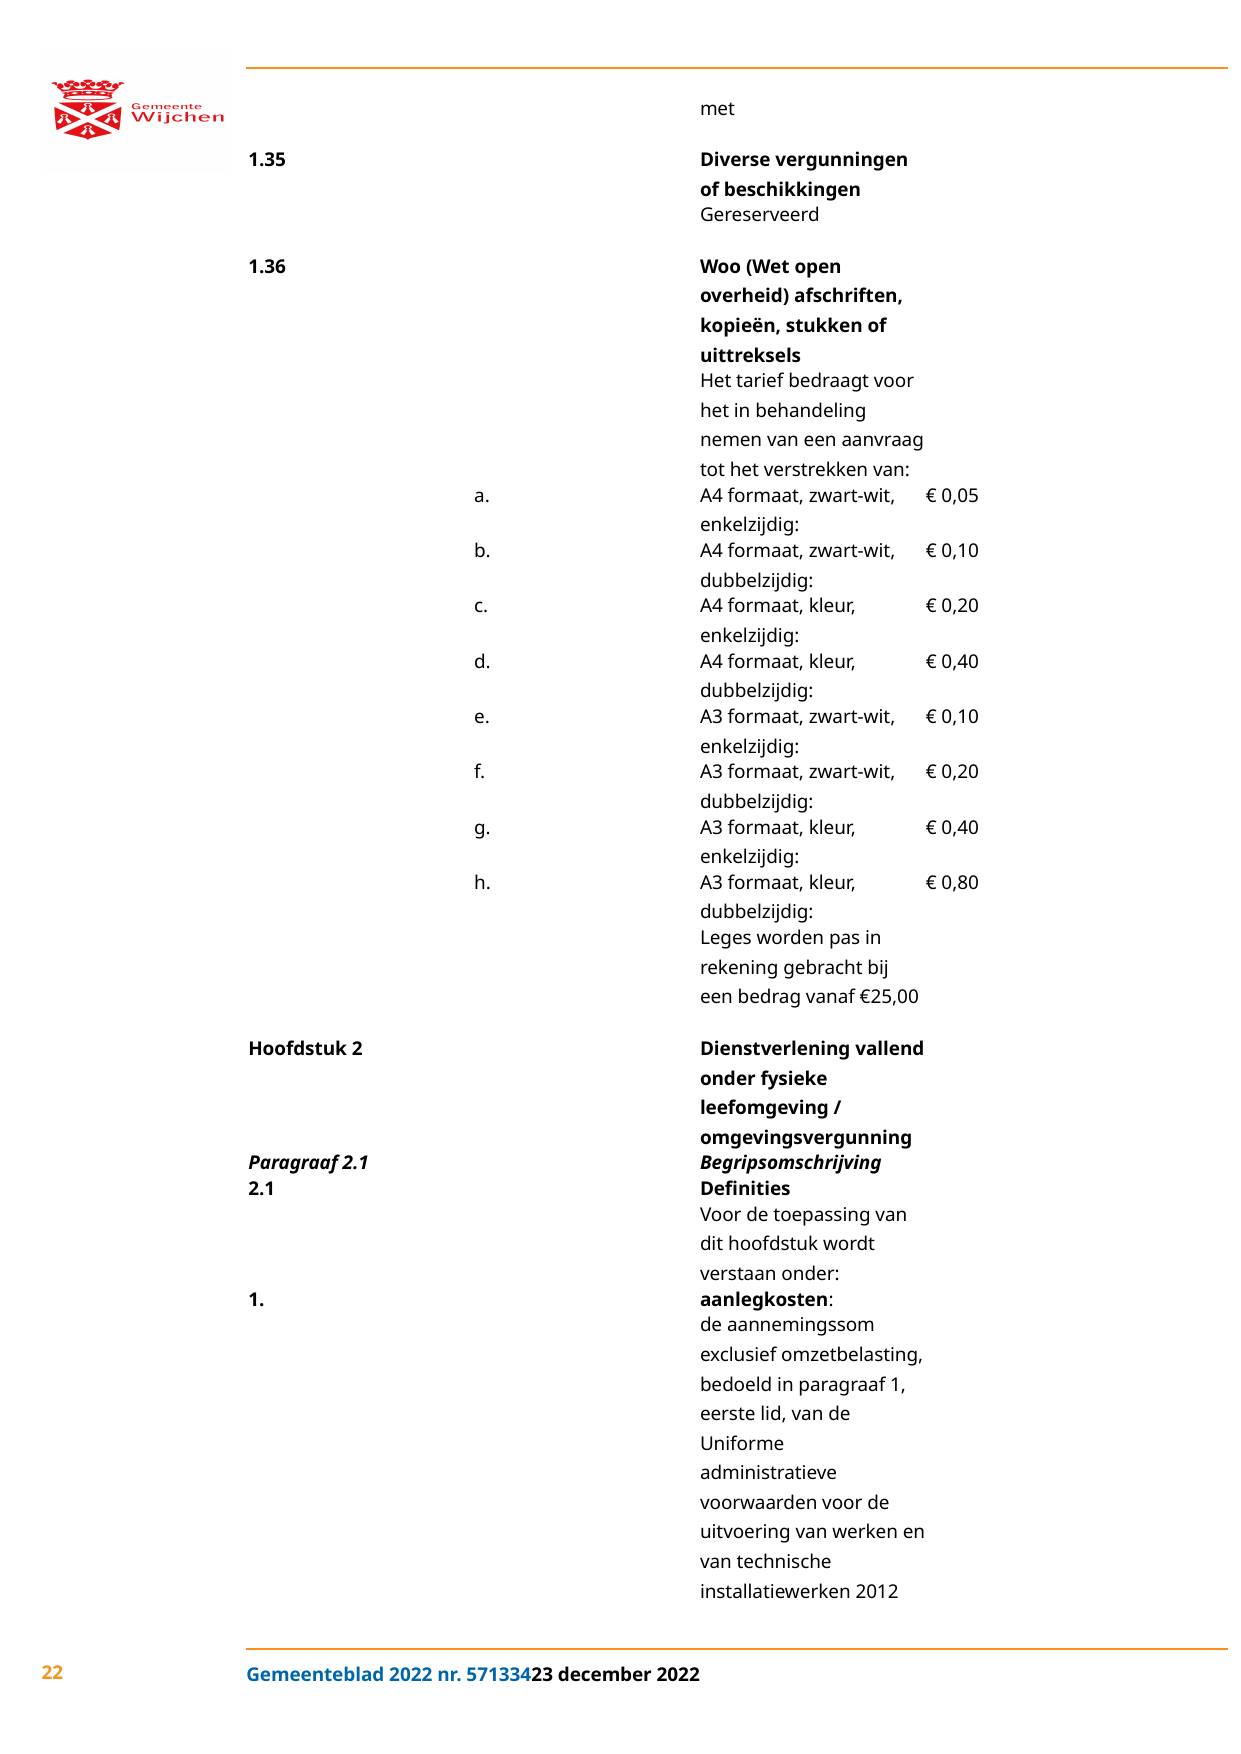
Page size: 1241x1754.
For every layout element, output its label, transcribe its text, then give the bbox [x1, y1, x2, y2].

table_cell Het tarief bedraagt voor het in behandeling nemen van een aanvraag tot het verstrekken van: [700, 368, 926, 482]
table_cell f. [474, 759, 700, 814]
table_cell [248, 703, 474, 758]
table_cell A3 formaat, zwart-wit, enkelzijdig: [700, 703, 926, 758]
table_cell [474, 95, 700, 121]
table_cell [474, 1286, 700, 1312]
table_cell [926, 1035, 1152, 1149]
table_cell h. [474, 869, 700, 924]
table_cell [248, 95, 474, 121]
table_cell [926, 227, 1152, 253]
table_cell [474, 368, 700, 482]
table_cell 1.36 [248, 253, 474, 367]
table_cell A3 formaat, kleur, dubbelzijdig: [700, 869, 926, 924]
table_cell A3 formaat, zwart-wit, dubbelzijdig: [700, 759, 926, 814]
table_cell Definities [700, 1175, 926, 1201]
table_cell € 0,05 [926, 482, 1152, 537]
table_cell Leges worden pas in rekening gebracht bij een bedrag vanaf €25,00 [700, 925, 926, 1009]
table_cell [248, 869, 474, 924]
table_cell Gereserveerd [700, 202, 926, 227]
table_cell met [700, 95, 926, 121]
table_cell [474, 1175, 700, 1201]
table_cell [474, 1009, 700, 1035]
table_cell [700, 1009, 926, 1035]
table_cell [474, 253, 700, 367]
table_cell 2.1 [248, 1175, 474, 1201]
table_cell Diverse vergunningen of beschikkingen [700, 146, 926, 202]
table_cell [700, 121, 926, 146]
table_cell [926, 146, 1152, 202]
table_cell [248, 814, 474, 869]
table_cell [474, 1035, 700, 1149]
table_cell [248, 648, 474, 703]
table_cell Begripsomschrijving [700, 1150, 926, 1175]
table_cell A4 formaat, zwart-wit, dubbelzijdig: [700, 537, 926, 593]
table_cell € 0,20 [926, 593, 1152, 648]
table_cell [926, 1175, 1152, 1201]
table_cell € 0,40 [926, 814, 1152, 869]
table_cell aanlegkosten: [700, 1286, 926, 1312]
table_cell [248, 227, 474, 253]
table_cell c. [474, 593, 700, 648]
table_cell [474, 1150, 700, 1175]
table_cell [474, 1312, 700, 1604]
table_cell € 0,40 [926, 648, 1152, 703]
table_cell [474, 1201, 700, 1286]
table_cell [474, 227, 700, 253]
table_cell Hoofdstuk 2 [248, 1035, 474, 1149]
table_cell [248, 121, 474, 146]
table_cell g. [474, 814, 700, 869]
table_cell [926, 925, 1152, 1009]
table_cell [700, 227, 926, 253]
table_cell [248, 537, 474, 593]
table_cell [926, 202, 1152, 227]
table_cell [248, 593, 474, 648]
table_cell A4 formaat, zwart-wit, enkelzijdig: [700, 482, 926, 537]
table_cell € 0,20 [926, 759, 1152, 814]
table_cell [248, 368, 474, 482]
table_cell 1. [248, 1286, 474, 1312]
table_cell 1.35 [248, 146, 474, 202]
table_cell [474, 925, 700, 1009]
table_cell [474, 146, 700, 202]
table_cell [474, 121, 700, 146]
table_cell [926, 1312, 1152, 1604]
table_cell [248, 1201, 474, 1286]
table_cell Voor de toepassing van dit hoofdstuk wordt verstaan onder: [700, 1201, 926, 1286]
table_cell Dienstverlening vallend onder fysieke leefomgeving / omgevingsvergunning [700, 1035, 926, 1149]
table_cell [926, 1009, 1152, 1035]
table_cell e. [474, 703, 700, 758]
picture [41, 47, 231, 172]
table_cell [926, 368, 1152, 482]
table_cell A3 formaat, kleur, enkelzijdig: [700, 814, 926, 869]
table_cell [248, 482, 474, 537]
table_cell [248, 202, 474, 227]
table_cell A4 formaat, kleur, enkelzijdig: [700, 593, 926, 648]
table_cell [474, 202, 700, 227]
table_cell [248, 925, 474, 1009]
table_cell € 0,10 [926, 537, 1152, 593]
table_cell de aannemingssom exclusief omzetbelasting, bedoeld in paragraaf 1, eerste lid, van de Uniforme administratieve voorwaarden voor de uitvoering van werken en van technische installatiewerken 2012 [700, 1312, 926, 1604]
table_cell A4 formaat, kleur, dubbelzijdig: [700, 648, 926, 703]
table_cell [248, 1009, 474, 1035]
table_cell [926, 1286, 1152, 1312]
table_cell [926, 253, 1152, 367]
table_cell € 0,80 [926, 869, 1152, 924]
table_cell [926, 121, 1152, 146]
table_cell b. [474, 537, 700, 593]
table_cell Woo (Wet open overheid) afschriften, kopieën, stukken of uittreksels [700, 253, 926, 367]
table_cell [248, 759, 474, 814]
table_cell [926, 1201, 1152, 1286]
table_cell d. [474, 648, 700, 703]
table_cell € 0,10 [926, 703, 1152, 758]
table_cell Paragraaf 2.1 [248, 1150, 474, 1175]
table_cell [926, 1150, 1152, 1175]
table_cell a. [474, 482, 700, 537]
table_cell [248, 1312, 474, 1604]
table_cell [926, 95, 1152, 121]
